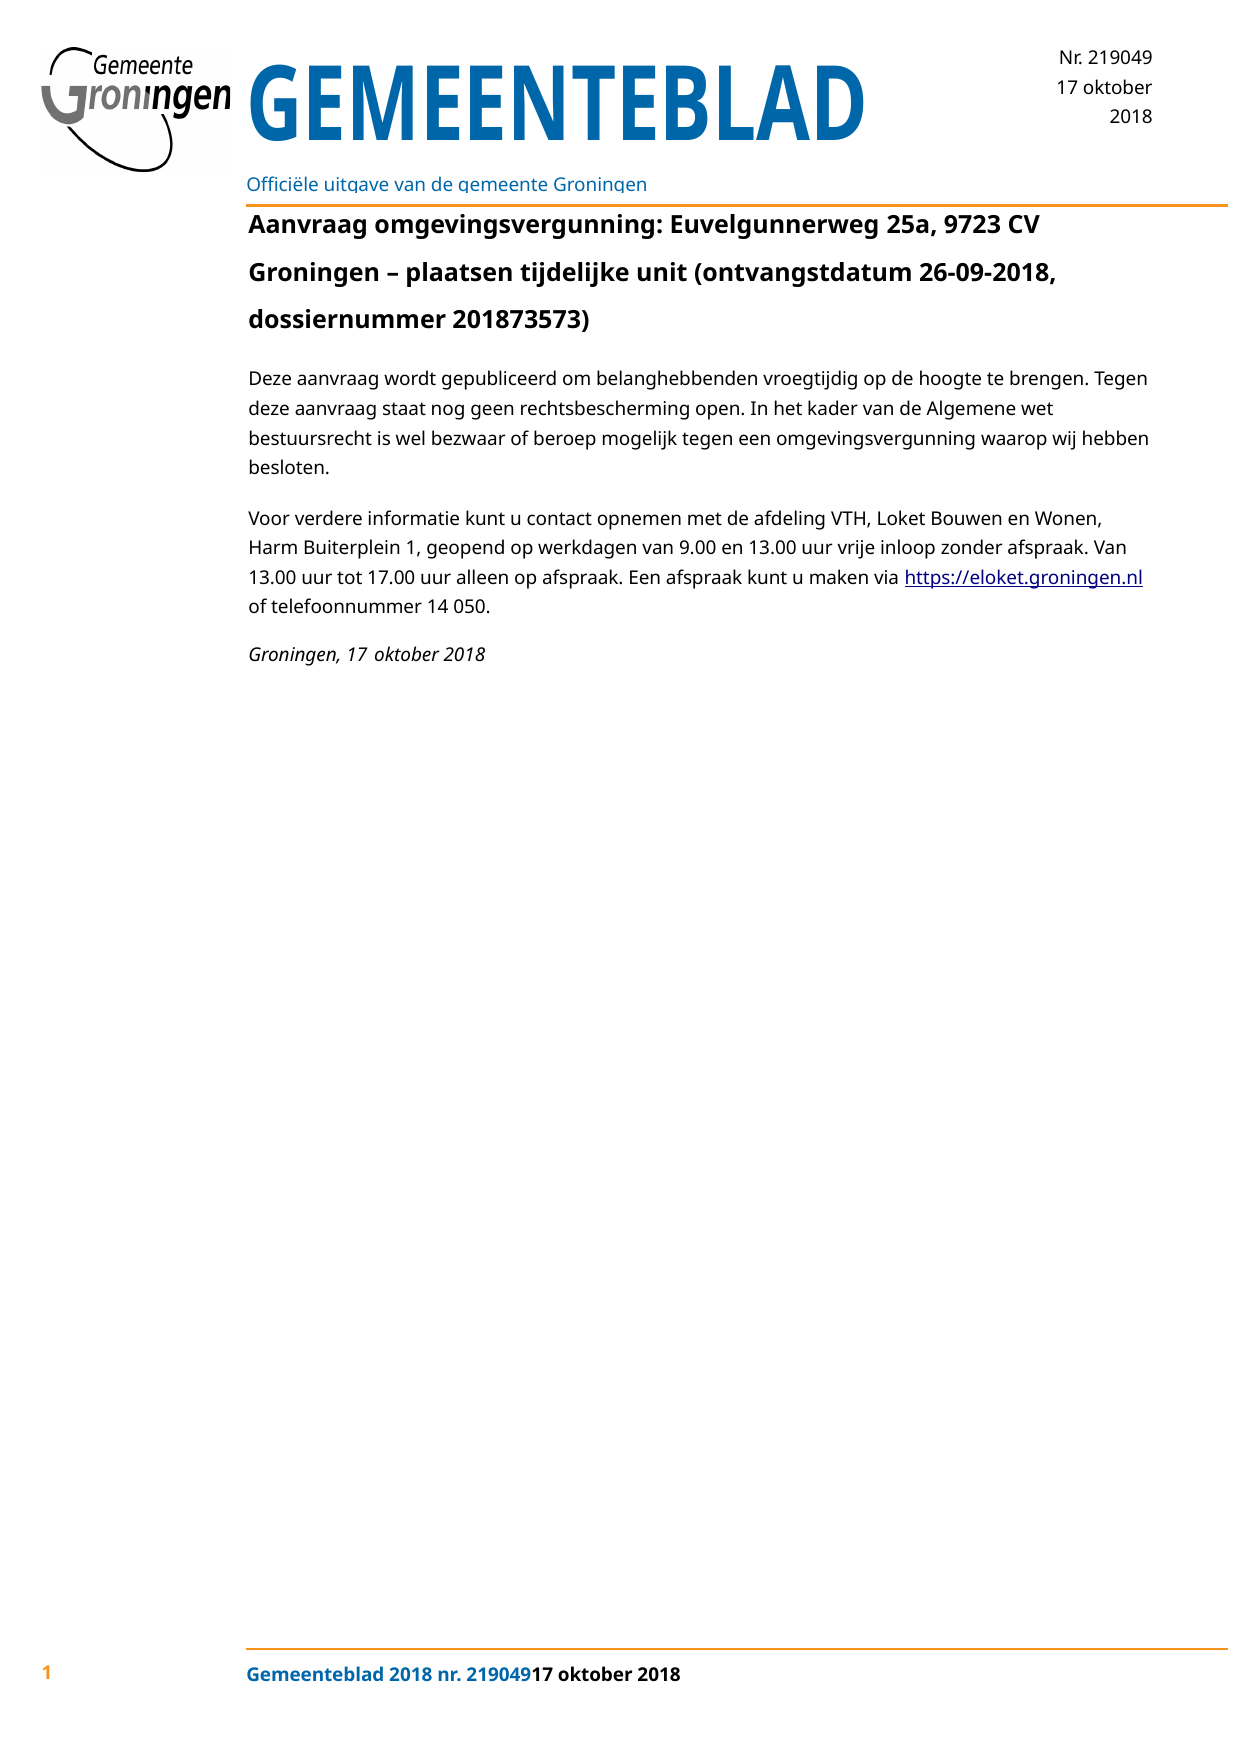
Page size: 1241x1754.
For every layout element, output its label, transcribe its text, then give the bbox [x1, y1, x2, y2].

text Deze aanvraag wordt gepubliceerd om belanghebbenden vroegtijdig op de hoogte te brengen. Tegen deze aanvraag staat nog geen rechtsbescherming open. In het kader van de Algemene wet bestuursrecht is wel bezwaar of beroep mogelijk tegen een omgevingsvergunning waarop wij hebben besloten. [248, 366, 1152, 480]
text Groningen, 17 oktober 2018 [248, 641, 1152, 667]
picture [41, 47, 231, 172]
text Voor verdere informatie kunt u contact opnemen met de afdeling VTH, Loket Bouwen en Wonen, Harm Buiterplein 1, geopend op werkdagen van 9.00 en 13.00 uur vrije inloop zonder afspraak. Van 13.00 uur tot 17.00 uur alleen op afspraak. Een afspraak kunt u maken via https://eloket.groningen.nl of telefoonnummer 14 050. [248, 505, 1152, 619]
text Aanvraag omgevingsvergunning: Euvelgunnerweg 25a, 9723 CV Groningen – plaatsen tijdelijke unit (ontvangstdatum 26-09-2018, dossiernummer 201873573) [248, 207, 1152, 336]
